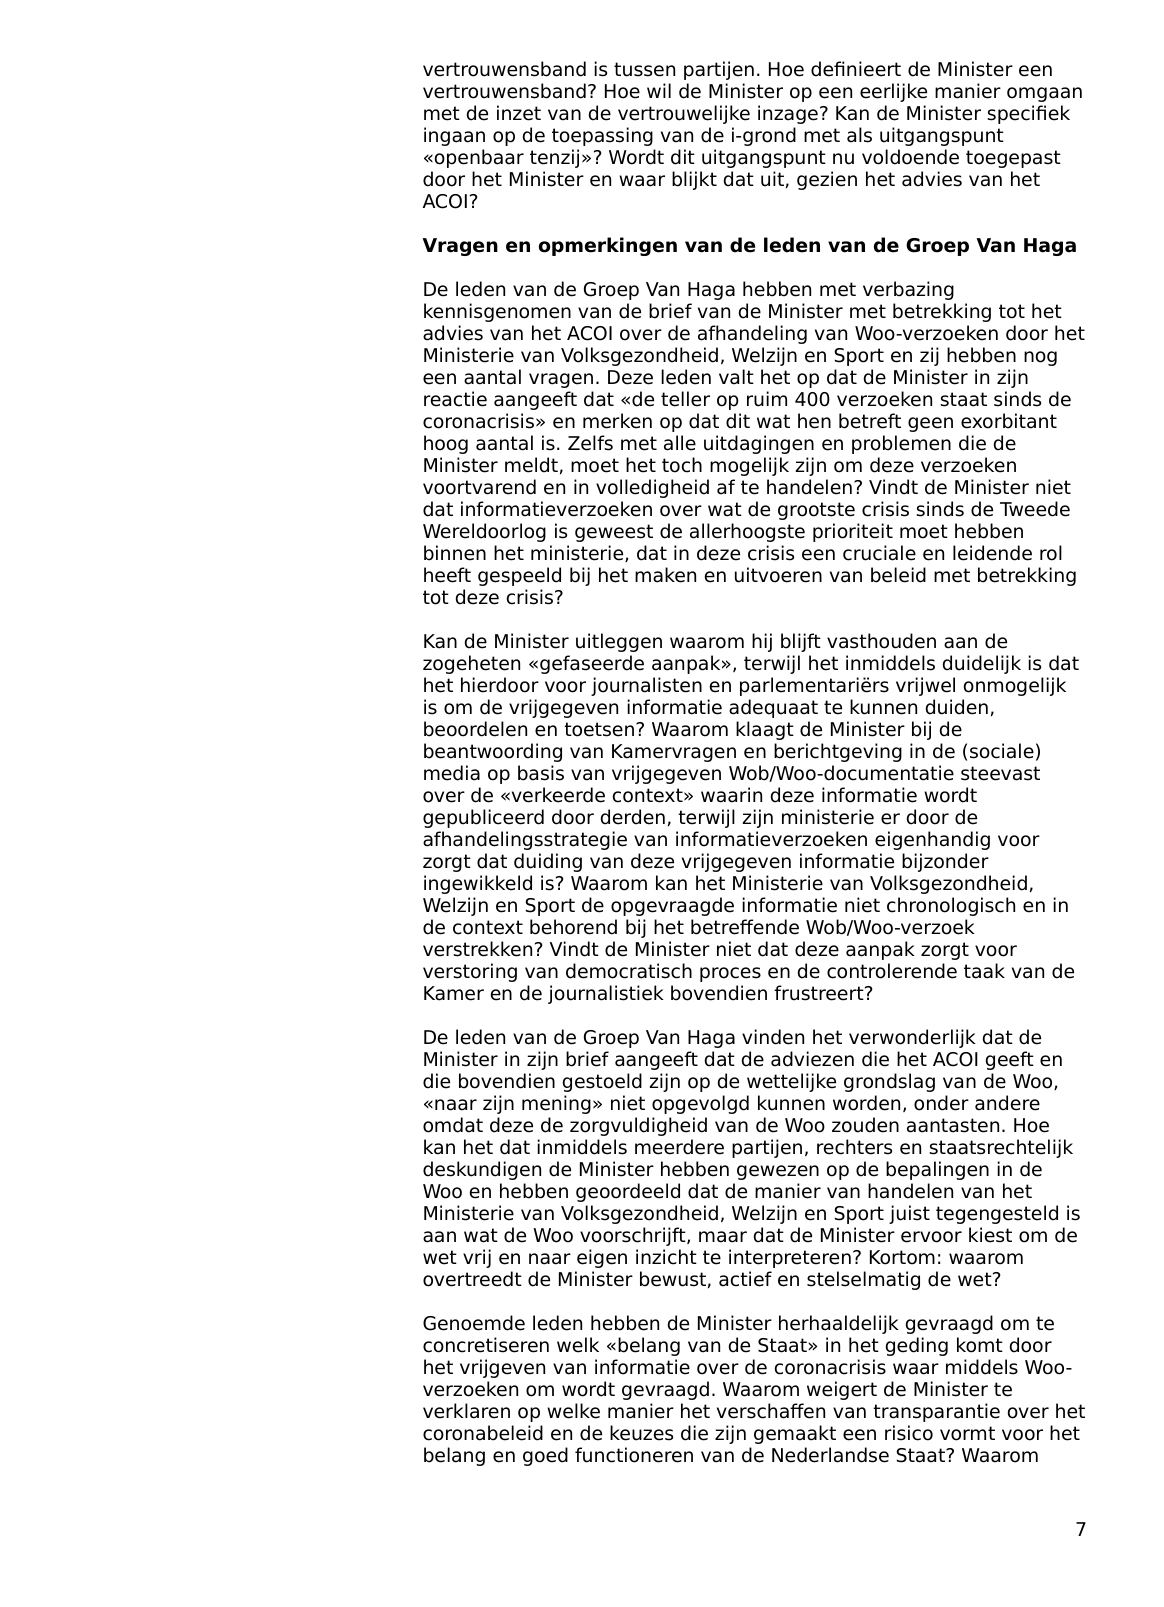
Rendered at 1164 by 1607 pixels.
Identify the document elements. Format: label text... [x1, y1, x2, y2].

text vertrouwensband is tussen partijen. Hoe definieert de Minister een vertrouwensband? Hoe wil de Minister op een eerlijke manier omgaan met de inzet van de vertrouwelijke inzage? Kan de Minister specifiek ingaan op de toepassing van de i-grond met als uitgangspunt «openbaar tenzij»? Wordt dit uitgangspunt nu voldoende toegepast door het Minister en waar blijkt dat uit, gezien het advies van het ACOI? [422, 59, 1087, 213]
text Genoemde leden hebben de Minister herhaaldelijk gevraagd om te concretiseren welk «belang van de Staat» in het geding komt door het vrijgeven van informatie over de coronacrisis waar middels Woo-verzoeken om wordt gevraagd. Waarom weigert de Minister te verklaren op welke manier het verschaffen van transparantie over het coronabeleid en de keuzes die zijn gemaakt een risico vormt voor het belang en goed functioneren van de Nederlandse Staat? Waarom [422, 1313, 1087, 1467]
text De leden van de Groep Van Haga vinden het verwonderlijk dat de Minister in zijn brief aangeeft dat de adviezen die het ACOI geeft en die bovendien gestoeld zijn op de wettelijke grondslag van de Woo, «naar zijn mening» niet opgevolgd kunnen worden, onder andere omdat deze de zorgvuldigheid van de Woo zouden aantasten. Hoe kan het dat inmiddels meerdere partijen, rechters en staatsrechtelijk deskundigen de Minister hebben gewezen op de bepalingen in de Woo en hebben geoordeeld dat de manier van handelen van het Ministerie van Volksgezondheid, Welzijn en Sport juist tegengesteld is aan wat de Woo voorschrijft, maar dat de Minister ervoor kiest om de wet vrij en naar eigen inzicht te interpreteren? Kortom: waarom overtreedt de Minister bewust, actief en stelselmatig de wet? [422, 1027, 1087, 1291]
text Kan de Minister uitleggen waarom hij blijft vasthouden aan de zogeheten «gefaseerde aanpak», terwijl het inmiddels duidelijk is dat het hierdoor voor journalisten en parlementariërs vrijwel onmogelijk is om de vrijgegeven informatie adequaat te kunnen duiden, beoordelen en toetsen? Waarom klaagt de Minister bij de beantwoording van Kamervragen en berichtgeving in de (sociale) media op basis van vrijgegeven Wob/Woo-documentatie steevast over de «verkeerde context» waarin deze informatie wordt gepubliceerd door derden, terwijl zijn ministerie er door de afhandelingsstrategie van informatieverzoeken eigenhandig voor zorgt dat duiding van deze vrijgegeven informatie bijzonder ingewikkeld is? Waarom kan het Ministerie van Volksgezondheid, Welzijn en Sport de opgevraagde informatie niet chronologisch en in de context behorend bij het betreffende Wob/Woo-verzoek verstrekken? Vindt de Minister niet dat deze aanpak zorgt voor verstoring van democratisch proces en de controlerende taak van de Kamer en de journalistiek bovendien frustreert? [422, 631, 1087, 1005]
text De leden van de Groep Van Haga hebben met verbazing kennisgenomen van de brief van de Minister met betrekking tot het advies van het ACOI over de afhandeling van Woo-verzoeken door het Ministerie van Volksgezondheid, Welzijn en Sport en zij hebben nog een aantal vragen. Deze leden valt het op dat de Minister in zijn reactie aangeeft dat «de teller op ruim 400 verzoeken staat sinds de coronacrisis» en merken op dat dit wat hen betreft geen exorbitant hoog aantal is. Zelfs met alle uitdagingen en problemen die de Minister meldt, moet het toch mogelijk zijn om deze verzoeken voortvarend en in volledigheid af te handelen? Vindt de Minister niet dat informatieverzoeken over wat de grootste crisis sinds de Tweede Wereldoorlog is geweest de allerhoogste prioriteit moet hebben binnen het ministerie, dat in deze crisis een cruciale en leidende rol heeft gespeeld bij het maken en uitvoeren van beleid met betrekking tot deze crisis? [422, 279, 1087, 609]
subtitle Vragen en opmerkingen van de leden van de Groep Van Haga [422, 235, 1087, 257]
